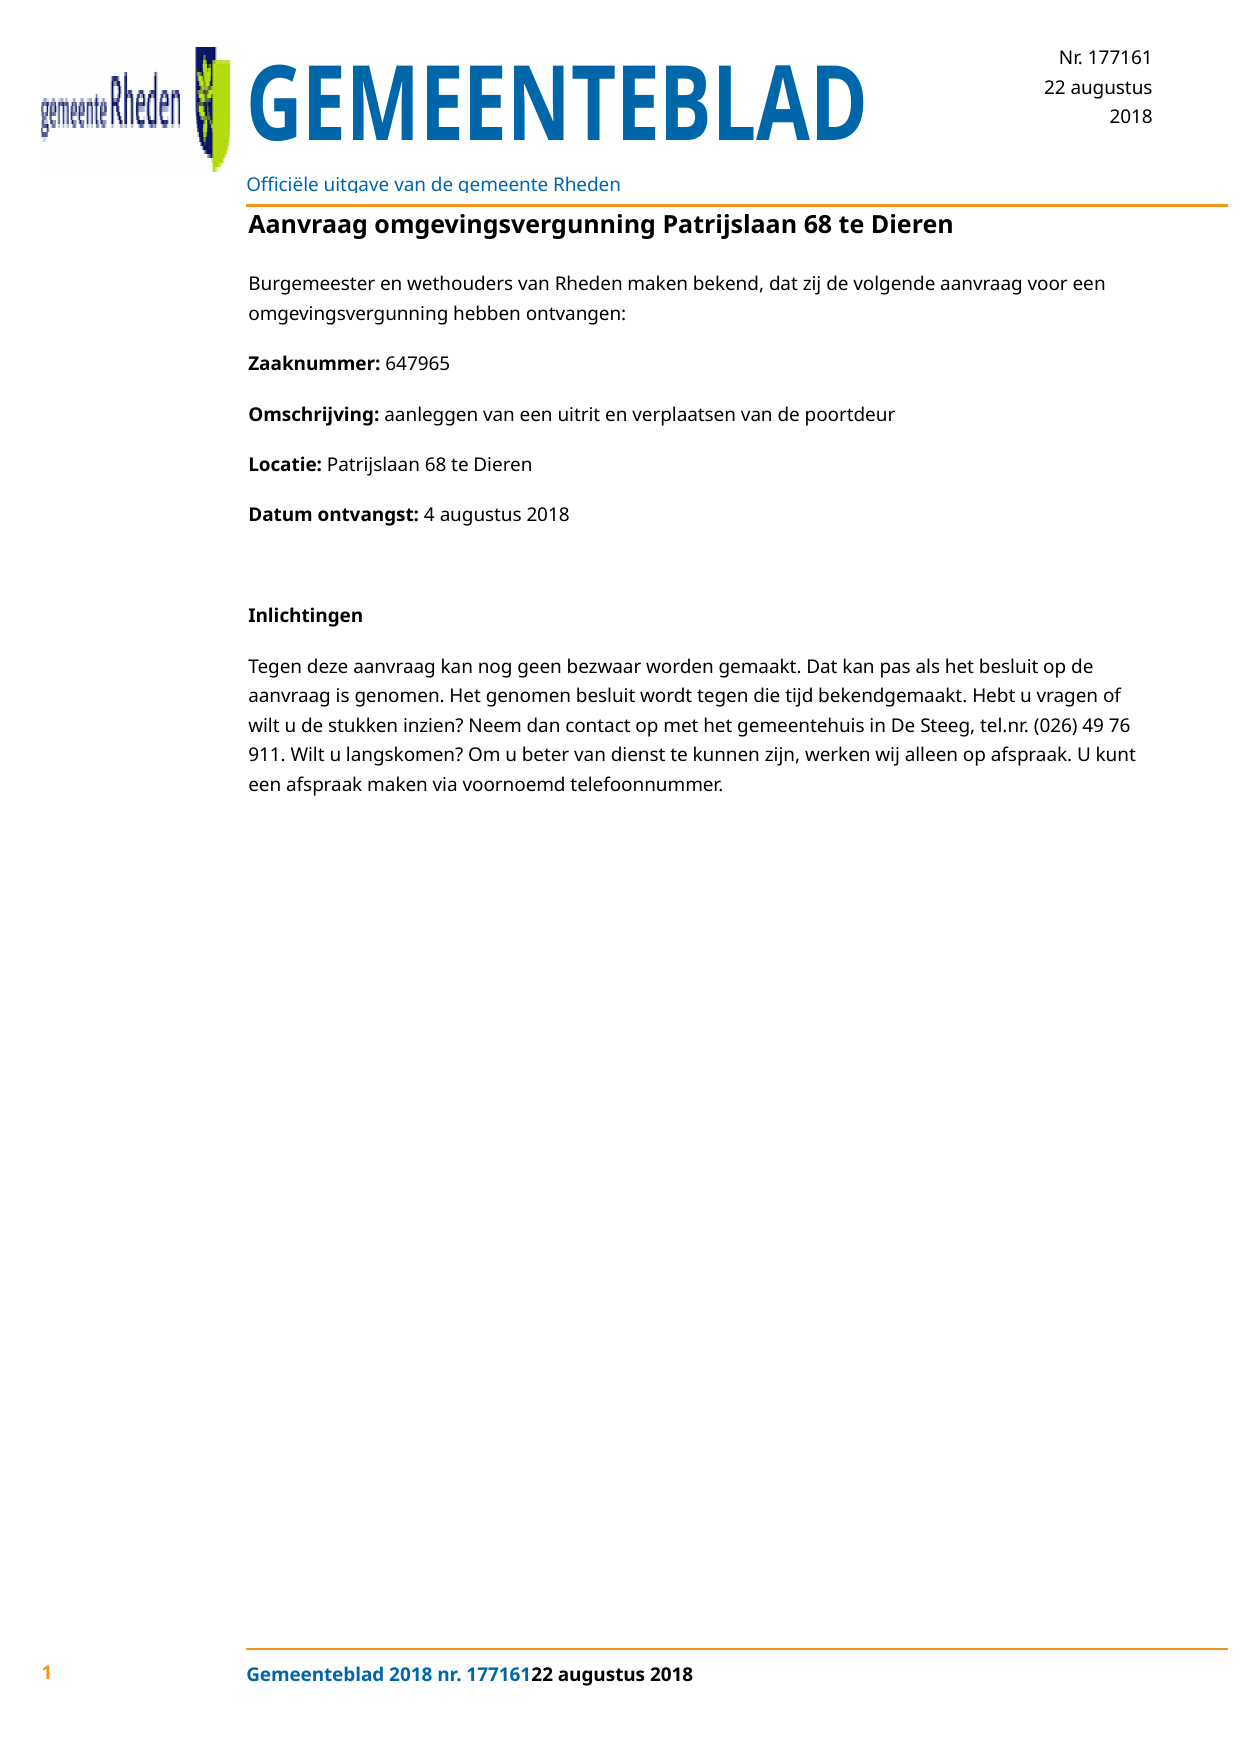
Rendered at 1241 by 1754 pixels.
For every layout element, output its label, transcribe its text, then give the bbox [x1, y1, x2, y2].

text Zaaknummer: 647965 [248, 350, 1152, 376]
text Omschrijving: aanleggen van een uitrit en verplaatsen van de poortdeur [248, 401, 1152, 426]
text Tegen deze aanvraag kan nog geen bezwaar worden gemaakt. Dat kan pas als het besluit op de aanvraag is genomen. Het genomen besluit wordt tegen die tijd bekendgemaakt. Hebt u vragen of wilt u de stukken inzien? Neem dan contact op met het gemeentehuis in De Steeg, tel.nr. (026) 49 76 911. Wilt u langskomen? Om u beter van dienst te kunnen zijn, werken wij alleen op afspraak. U kunt een afspraak maken via voornoemd telefoonnummer. [248, 653, 1152, 797]
text Inlichtingen [248, 602, 1152, 628]
text Aanvraag omgevingsvergunning Patrijslaan 68 te Dieren [248, 207, 1152, 241]
picture [41, 47, 231, 172]
text Datum ontvangst: 4 augustus 2018 [248, 502, 1152, 527]
text Burgemeester en wethouders van Rheden maken bekend, dat zij de volgende aanvraag voor een omgevingsvergunning hebben ontvangen: [248, 270, 1152, 326]
text Locatie: Patrijslaan 68 te Dieren [248, 451, 1152, 477]
